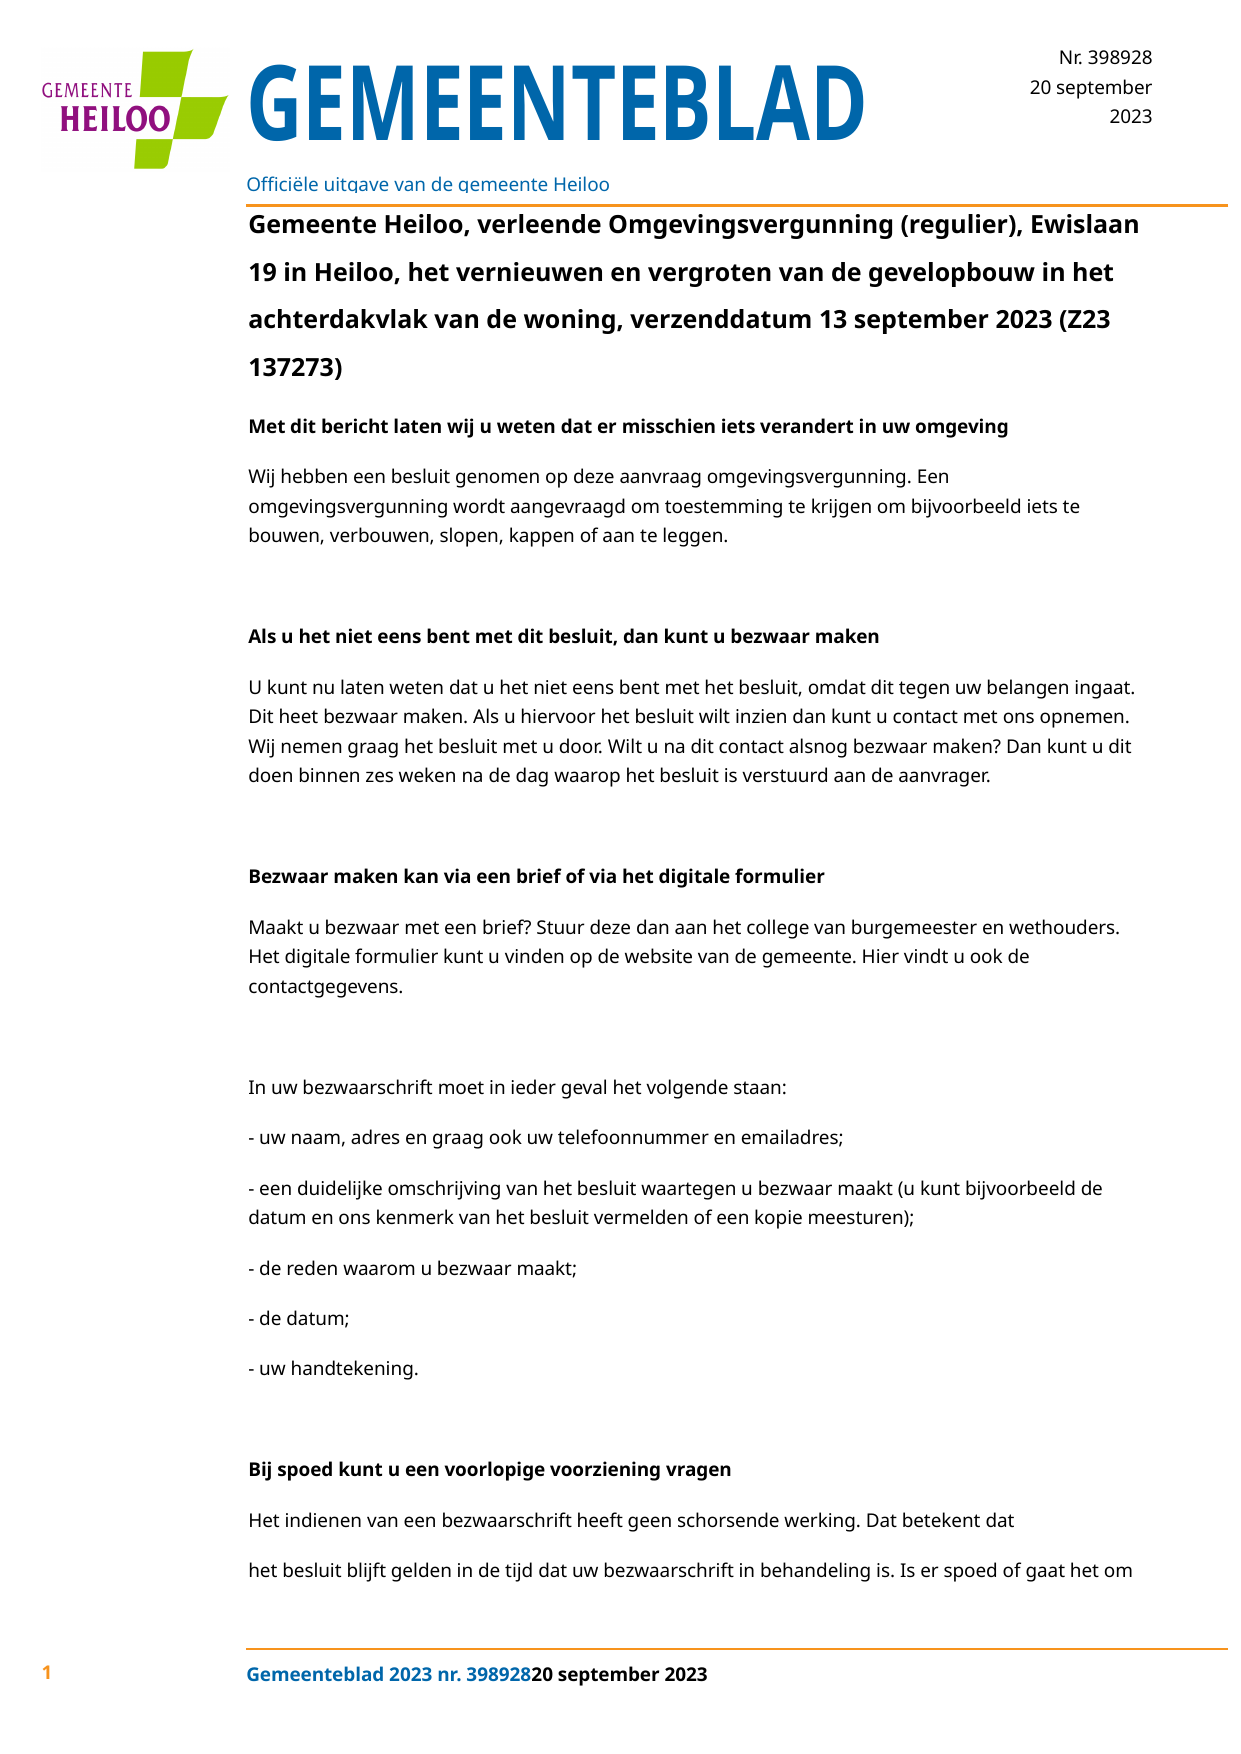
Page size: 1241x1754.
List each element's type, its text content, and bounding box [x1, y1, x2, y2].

text Maakt u bezwaar met een brief? Stuur deze dan aan het college van burgemeester en wethouders. Het digitale formulier kunt u vinden op de website van de gemeente. Hier vindt u ook de contactgegevens. [248, 914, 1152, 999]
text het besluit blijft gelden in de tijd dat uw bezwaarschrift in behandeling is. Is er spoed of gaat het om [248, 1557, 1152, 1583]
text - de reden waarom u bezwaar maakt; [248, 1255, 1152, 1281]
text - een duidelijke omschrijving van het besluit waartegen u bezwaar maakt (u kunt bijvoorbeeld de datum en ons kenmerk van het besluit vermelden of een kopie meesturen); [248, 1175, 1152, 1230]
text Bij spoed kunt u een voorlopige voorziening vragen [248, 1456, 1152, 1482]
text - uw handtekening. [248, 1356, 1152, 1381]
text Als u het niet eens bent met dit besluit, dan kunt u bezwaar maken [248, 623, 1152, 649]
text Met dit bericht laten wij u weten dat er misschien iets verandert in uw omgeving [248, 413, 1152, 439]
text Gemeente Heiloo, verleende Omgevingsvergunning (regulier), Ewislaan 19 in Heiloo, het vernieuwen en vergroten van de gevelopbouw in het achterdakvlak van de woning, verzenddatum 13 september 2023 (Z23 137273) [248, 207, 1152, 384]
text In uw bezwaarschrift moet in ieder geval het volgende staan: [248, 1074, 1152, 1100]
text Wij hebben een besluit genomen op deze aanvraag omgevingsvergunning. Een omgevingsvergunning wordt aangevraagd om toestemming te krijgen om bijvoorbeeld iets te bouwen, verbouwen, slopen, kappen of aan te leggen. [248, 463, 1152, 548]
picture [41, 47, 231, 172]
text - uw naam, adres en graag ook uw telefoonnummer en emailadres; [248, 1124, 1152, 1150]
text - de datum; [248, 1305, 1152, 1331]
text U kunt nu laten weten dat u het niet eens bent met het besluit, omdat dit tegen uw belangen ingaat. Dit heet bezwaar maken. Als u hiervoor het besluit wilt inzien dan kunt u contact met ons opnemen. Wij nemen graag het besluit met u door. Wilt u na dit contact alsnog bezwaar maken? Dan kunt u dit doen binnen zes weken na de dag waarop het besluit is verstuurd aan de aanvrager. [248, 674, 1152, 788]
text Bezwaar maken kan via een brief of via het digitale formulier [248, 863, 1152, 889]
text Het indienen van een bezwaarschrift heeft geen schorsende werking. Dat betekent dat [248, 1507, 1152, 1533]
